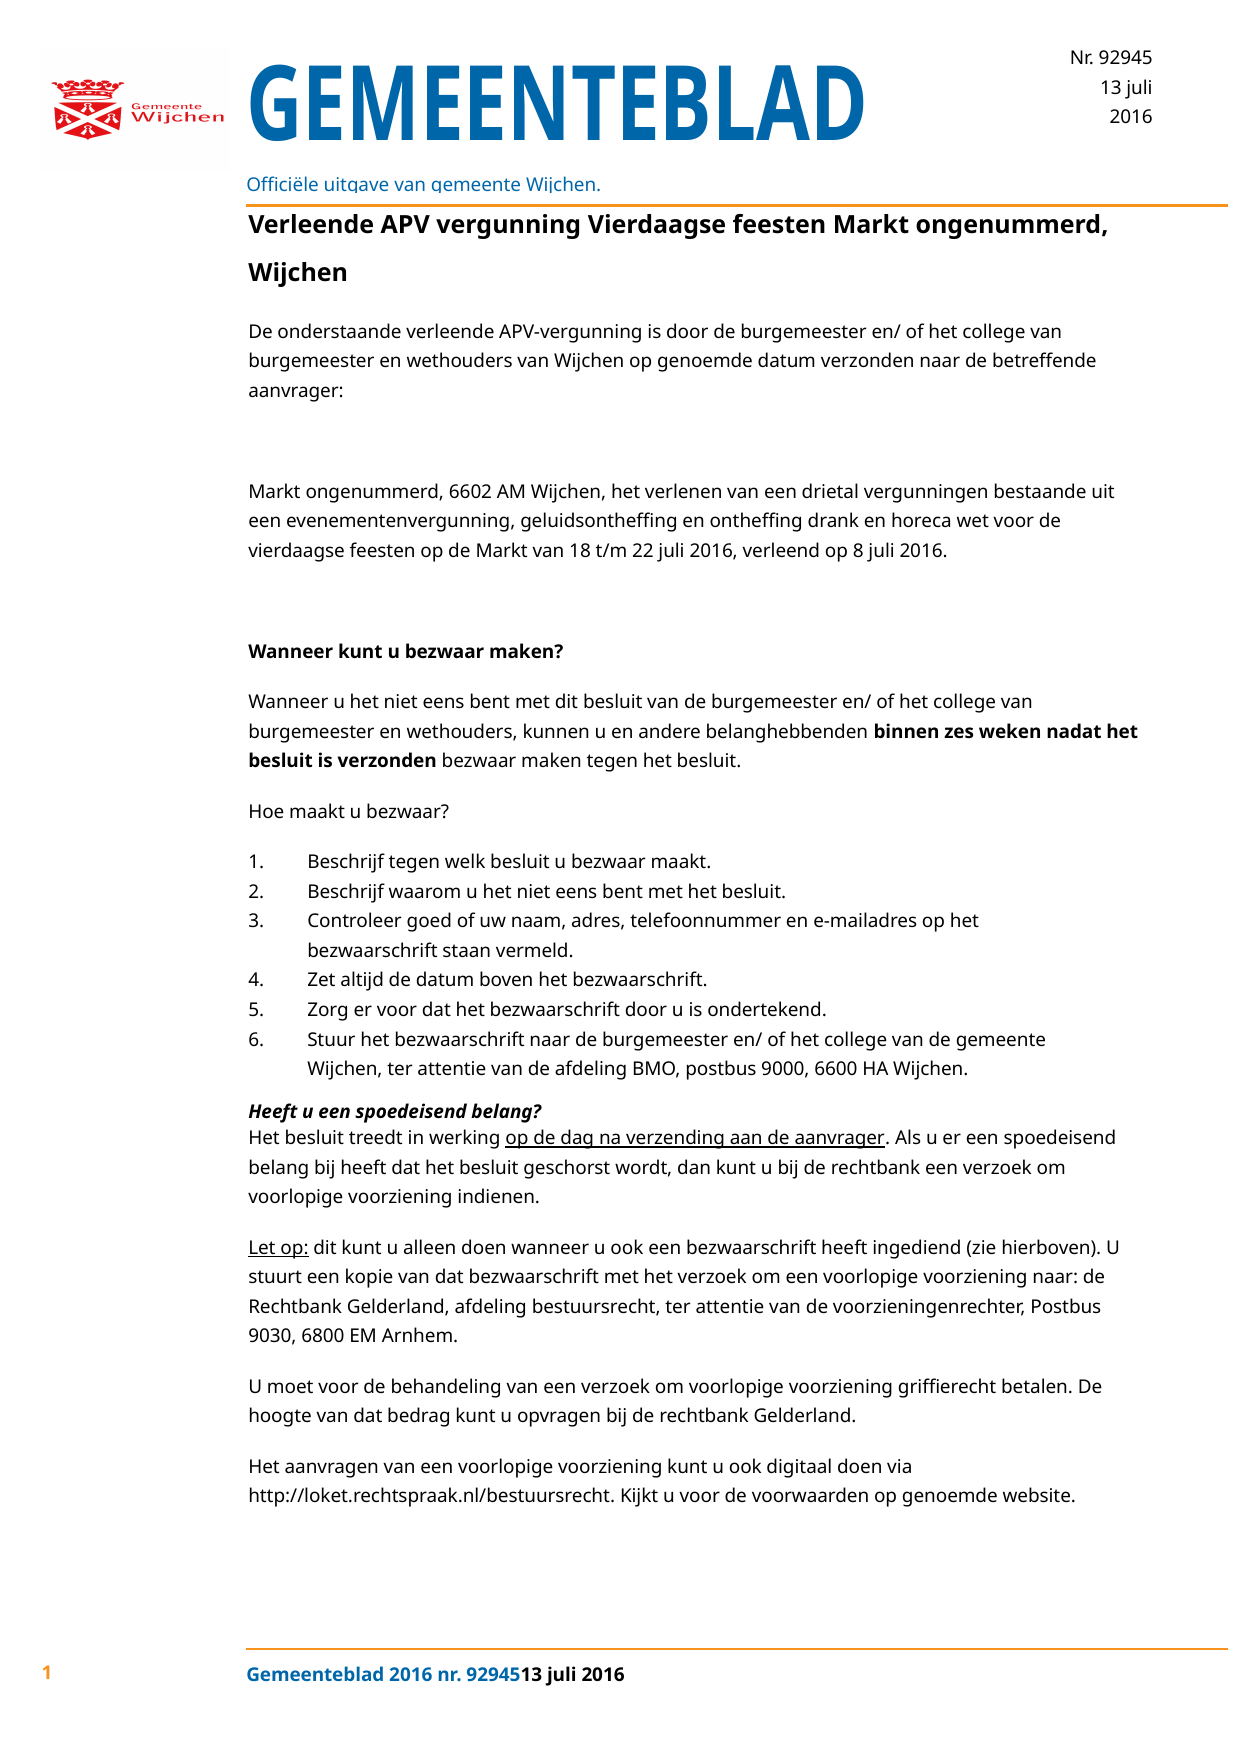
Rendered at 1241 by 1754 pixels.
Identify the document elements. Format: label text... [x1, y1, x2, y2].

list Zet altijd de datum boven het bezwaarschrift. [248, 967, 1152, 992]
text Wanneer u het niet eens bent met dit besluit van de burgemeester en/ of het college van burgemeester en wethouders, kunnen u en andere belanghebbenden binnen zes weken nadat het besluit is verzonden bezwaar maken tegen het besluit. [248, 688, 1152, 773]
text De onderstaande verleende APV-vergunning is door de burgemeester en/ of het college van burgemeester en wethouders van Wijchen op genoemde datum verzonden naar de betreffende aanvrager: [248, 318, 1152, 403]
list Beschrijf tegen welk besluit u bezwaar maakt. [248, 848, 1152, 874]
list Zorg er voor dat het bezwaarschrift door u is ondertekend. [248, 996, 1152, 1022]
text Het aanvragen van een voorlopige voorziening kunt u ook digitaal doen via http://loket.rechtspraak.nl/bestuursrecht. Kijkt u voor de voorwaarden op genoemde website. [248, 1453, 1152, 1508]
text Hoe maakt u bezwaar? [248, 798, 1152, 824]
text Verleende APV vergunning Vierdaagse feesten Markt ongenummerd, Wijchen [248, 207, 1152, 288]
list Beschrijf waarom u het niet eens bent met het besluit. [248, 878, 1152, 904]
text Het besluit treedt in werking op de dag na verzending aan de aanvrager. Als u er een spoedeisend belang bij heeft dat het besluit geschorst wordt, dan kunt u bij de rechtbank een verzoek om voorlopige voorziening indienen. [248, 1124, 1152, 1209]
list Stuur het bezwaarschrift naar de burgemeester en/ of het college van de gemeente [248, 1026, 1152, 1052]
picture [41, 47, 231, 172]
text Heeft u een spoedeisend belang? [248, 1098, 1152, 1124]
list bezwaarschrift staan vermeld. [248, 937, 1152, 963]
text Markt ongenummerd, 6602 AM Wijchen, het verlenen van een drietal vergunningen bestaande uit een evenementenvergunning, geluidsontheffing en ontheffing drank en horeca wet voor de vierdaagse feesten op de Markt van 18 t/m 22 juli 2016, verleend op 8 juli 2016. [248, 478, 1152, 563]
text Wanneer kunt u bezwaar maken? [248, 638, 1152, 664]
text U moet voor de behandeling van een verzoek om voorlopige voorziening griffierecht betalen. De hoogte van dat bedrag kunt u opvragen bij de rechtbank Gelderland. [248, 1373, 1152, 1428]
list Wijchen, ter attentie van de afdeling BMO, postbus 9000, 6600 HA Wijchen. [248, 1055, 1152, 1081]
text Let op: dit kunt u alleen doen wanneer u ook een bezwaarschrift heeft ingediend (zie hierboven). U stuurt een kopie van dat bezwaarschrift met het verzoek om een voorlopige voorziening naar: de Rechtbank Gelderland, afdeling bestuursrecht, ter attentie van de voorzieningenrechter, Postbus 9030, 6800 EM Arnhem. [248, 1234, 1152, 1348]
list Controleer goed of uw naam, adres, telefoonnummer en e-mailadres op het [248, 907, 1152, 933]
